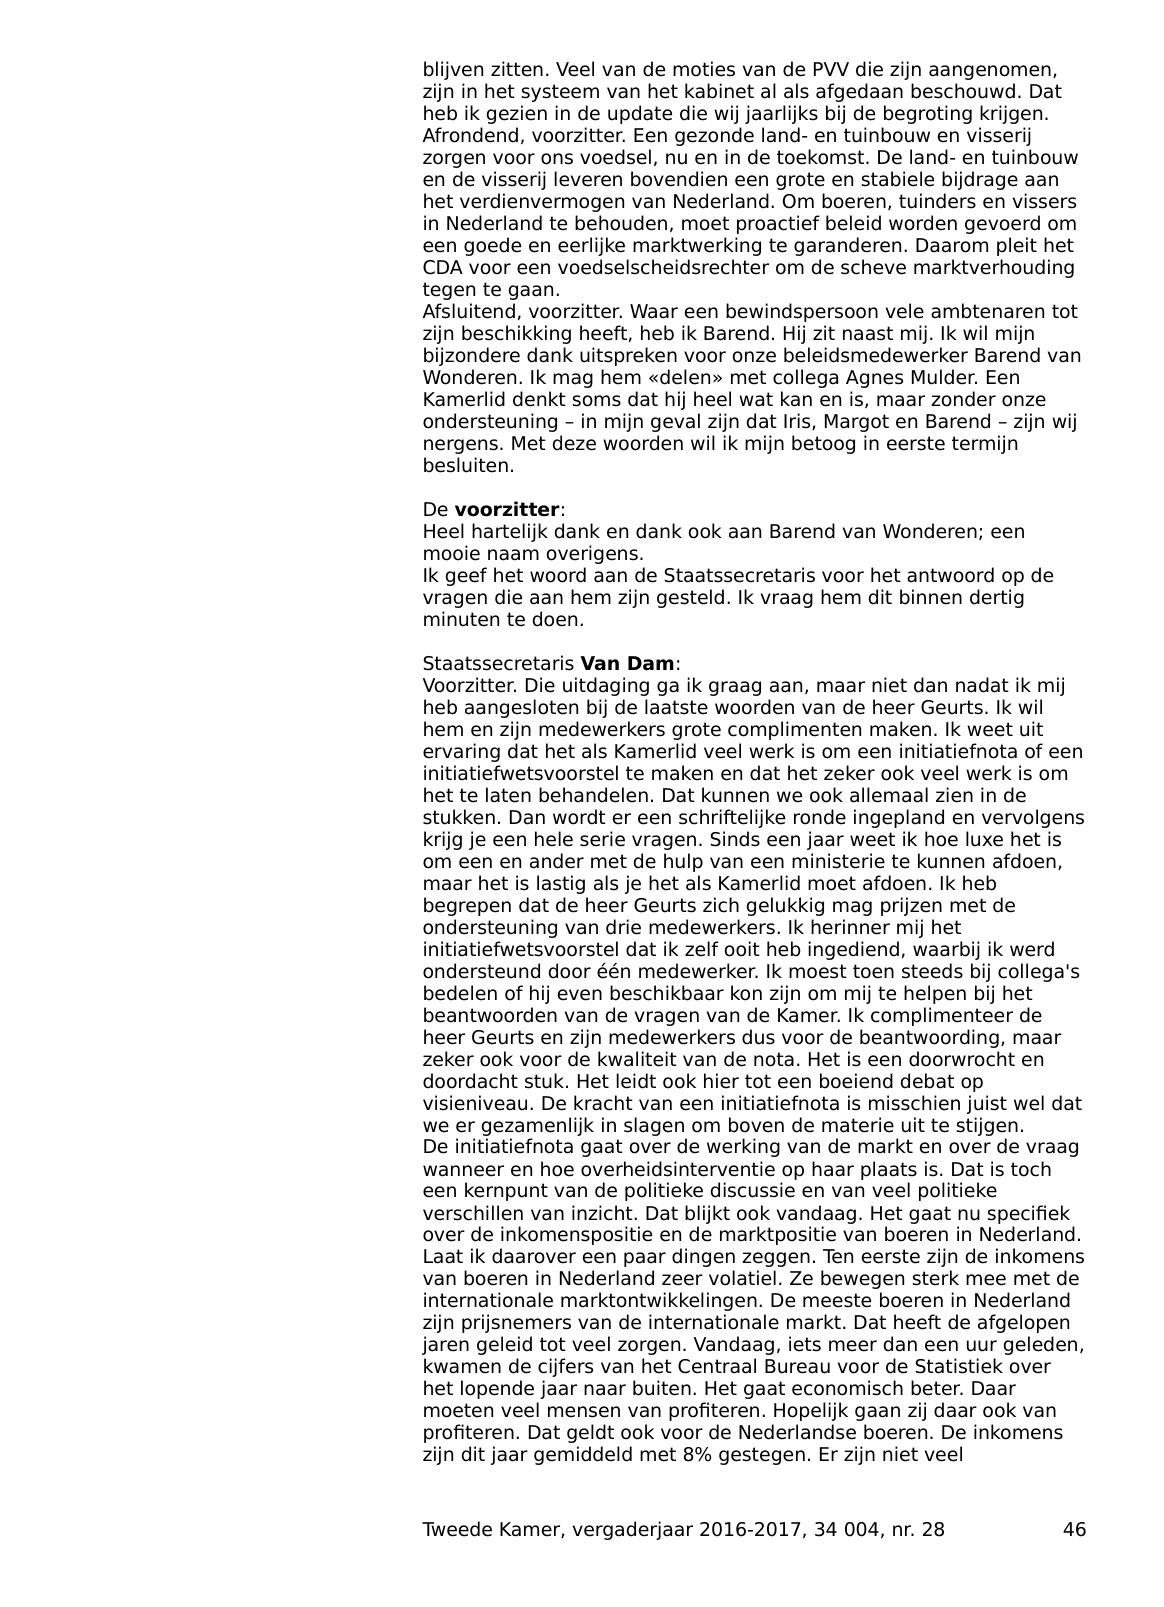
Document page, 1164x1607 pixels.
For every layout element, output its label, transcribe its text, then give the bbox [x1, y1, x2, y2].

text Ik geef het woord aan de Staatssecretaris voor het antwoord op de vragen die aan hem zijn gesteld. Ik vraag hem dit binnen dertig minuten te doen. [422, 565, 1087, 631]
text Afsluitend, voorzitter. Waar een bewindspersoon vele ambtenaren tot zijn beschikking heeft, heb ik Barend. Hij zit naast mij. Ik wil mijn bijzondere dank uitspreken voor onze beleidsmedewerker Barend van Wonderen. Ik mag hem «delen» met collega Agnes Mulder. Een Kamerlid denkt soms dat hij heel wat kan en is, maar zonder onze ondersteuning – in mijn geval zijn dat Iris, Margot en Barend – zijn wij nergens. Met deze woorden wil ik mijn betoog in eerste termijn besluiten. [422, 301, 1087, 477]
text Afrondend, voorzitter. Een gezonde land- en tuinbouw en visserij zorgen voor ons voedsel, nu en in de toekomst. De land- en tuinbouw en de visserij leveren bovendien een grote en stabiele bijdrage aan het verdienvermogen van Nederland. Om boeren, tuinders en vissers in Nederland te behouden, moet proactief beleid worden gevoerd om een goede en eerlijke marktwerking te garanderen. Daarom pleit het CDA voor een voedselscheidsrechter om de scheve marktverhouding tegen te gaan. [422, 125, 1087, 301]
text Staatssecretaris Van Dam: [422, 653, 1087, 675]
text De voorzitter: [422, 499, 1087, 521]
text De initiatiefnota gaat over de werking van de markt en over de vraag wanneer en hoe overheidsinterventie op haar plaats is. Dat is toch een kernpunt van de politieke discussie en van veel politieke verschillen van inzicht. Dat blijkt ook vandaag. Het gaat nu specifiek over de inkomenspositie en de marktpositie van boeren in Nederland. Laat ik daarover een paar dingen zeggen. Ten eerste zijn de inkomens van boeren in Nederland zeer volatiel. Ze bewegen sterk mee met de internationale marktontwikkelingen. De meeste boeren in Nederland zijn prijsnemers van de internationale markt. Dat heeft de afgelopen jaren geleid tot veel zorgen. Vandaag, iets meer dan een uur geleden, kwamen de cijfers van het Centraal Bureau voor de Statistiek over het lopende jaar naar buiten. Het gaat economisch beter. Daar moeten veel mensen van profiteren. Hopelijk gaan zij daar ook van profiteren. Dat geldt ook voor de Nederlandse boeren. De inkomens zijn dit jaar gemiddeld met 8% gestegen. Er zijn niet veel [422, 1136, 1087, 1466]
text Heel hartelijk dank en dank ook aan Barend van Wonderen; een mooie naam overigens. [422, 521, 1087, 565]
text blijven zitten. Veel van de moties van de PVV die zijn aangenomen, zijn in het systeem van het kabinet al als afgedaan beschouwd. Dat heb ik gezien in de update die wij jaarlijks bij de begroting krijgen. [422, 59, 1087, 125]
text Voorzitter. Die uitdaging ga ik graag aan, maar niet dan nadat ik mij heb aangesloten bij de laatste woorden van de heer Geurts. Ik wil hem en zijn medewerkers grote complimenten maken. Ik weet uit ervaring dat het als Kamerlid veel werk is om een initiatiefnota of een initiatiefwetsvoorstel te maken en dat het zeker ook veel werk is om het te laten behandelen. Dat kunnen we ook allemaal zien in de stukken. Dan wordt er een schriftelijke ronde ingepland en vervolgens krijg je een hele serie vragen. Sinds een jaar weet ik hoe luxe het is om een en ander met de hulp van een ministerie te kunnen afdoen, maar het is lastig als je het als Kamerlid moet afdoen. Ik heb begrepen dat de heer Geurts zich gelukkig mag prijzen met de ondersteuning van drie medewerkers. Ik herinner mij het initiatiefwetsvoorstel dat ik zelf ooit heb ingediend, waarbij ik werd ondersteund door één medewerker. Ik moest toen steeds bij collega's bedelen of hij even beschikbaar kon zijn om mij te helpen bij het beantwoorden van de vragen van de Kamer. Ik complimenteer de heer Geurts en zijn medewerkers dus voor de beantwoording, maar zeker ook voor de kwaliteit van de nota. Het is een doorwrocht en doordacht stuk. Het leidt ook hier tot een boeiend debat op visieniveau. De kracht van een initiatiefnota is misschien juist wel dat we er gezamenlijk in slagen om boven de materie uit te stijgen. [422, 675, 1087, 1136]
